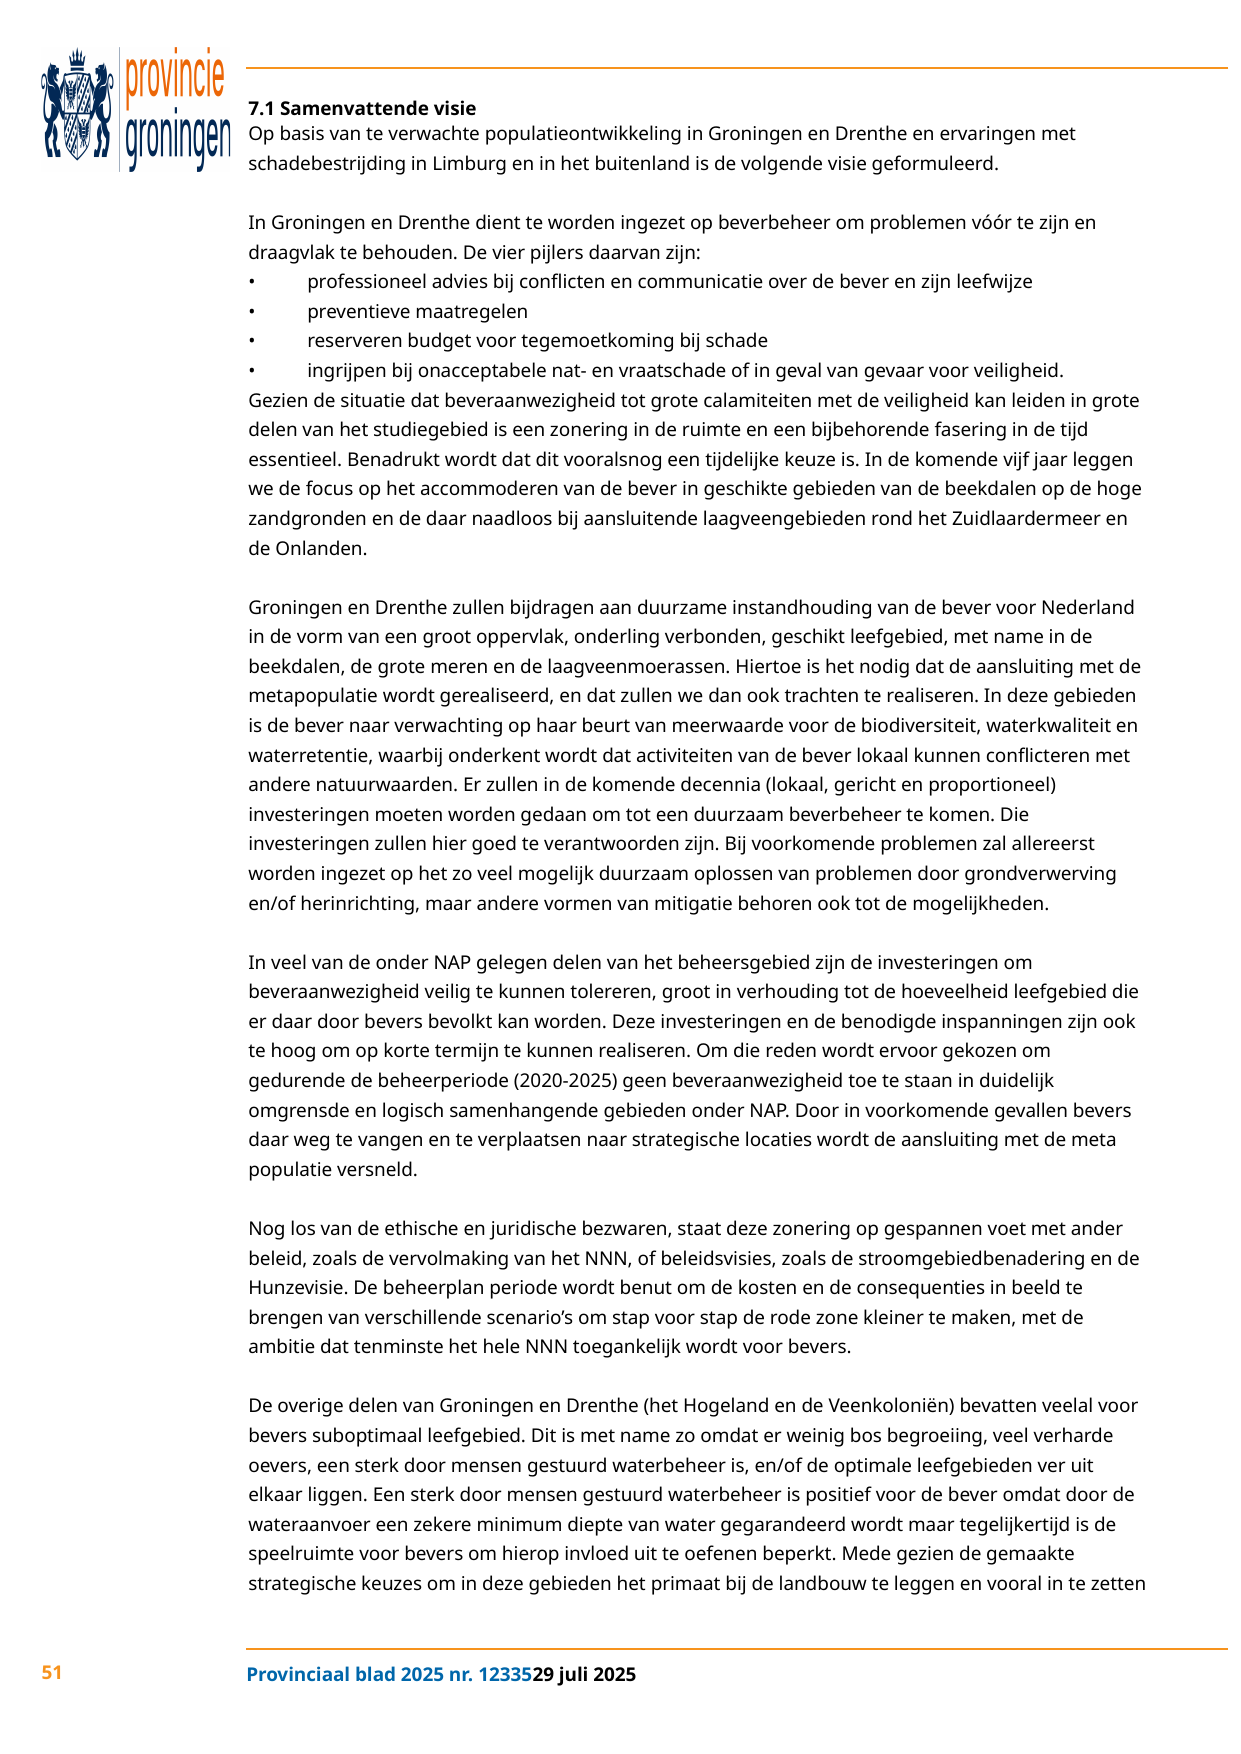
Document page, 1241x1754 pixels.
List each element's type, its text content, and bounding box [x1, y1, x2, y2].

list reserveren budget voor tegemoetkoming bij schade [248, 328, 1152, 353]
text Op basis van te verwachte populatieontwikkeling in Groningen en Drenthe en ervaringen met schadebestrijding in Limburg en in het buitenland is de volgende visie geformuleerd. [248, 121, 1152, 176]
text In Groningen en Drenthe dient te worden ingezet op beverbeheer om problemen vóór te zijn en draagvlak te behouden. De vier pijlers daarvan zijn: [248, 209, 1152, 264]
text Nog los van de ethische en juridische bezwaren, staat deze zonering op gespannen voet met ander beleid, zoals de vervolmaking van het NNN, of beleidsvisies, zoals de stroomgebiedbenadering en de Hunzevisie. De beheerplan periode wordt benut om de kosten en de consequenties in beeld te brengen van verschillende scenario’s om stap voor stap de rode zone kleiner te maken, met de ambitie dat tenminste het hele NNN toegankelijk wordt voor bevers. [248, 1215, 1152, 1359]
text In veel van de onder NAP gelegen delen van het beheersgebied zijn de investeringen om beveraanwezigheid veilig te kunnen tolereren, groot in verhouding tot de hoeveelheid leefgebied die er daar door bevers bevolkt kan worden. Deze investeringen en de benodigde inspanningen zijn ook te hoog om op korte termijn te kunnen realiseren. Om die reden wordt ervoor gekozen om gedurende de beheerperiode (2020-2025) geen beveraanwezigheid toe te staan in duidelijk omgrensde en logisch samenhangende gebieden onder NAP. Door in voorkomende gevallen bevers daar weg te vangen en te verplaatsen naar strategische locaties wordt de aansluiting met de meta populatie versneld. [248, 949, 1152, 1182]
list ingrijpen bij onacceptabele nat- en vraatschade of in geval van gevaar voor veiligheid. [248, 357, 1152, 383]
text Groningen en Drenthe zullen bijdragen aan duurzame instandhouding van de bever voor Nederland in de vorm van een groot oppervlak, onderling verbonden, geschikt leefgebied, met name in de beekdalen, de grote meren en de laagveenmoerassen. Hiertoe is het nodig dat de aansluiting met de metapopulatie wordt gerealiseerd, en dat zullen we dan ook trachten te realiseren. In deze gebieden is de bever naar verwachting op haar beurt van meerwaarde voor de biodiversiteit, waterkwaliteit en waterretentie, waarbij onderkent wordt dat activiteiten van de bever lokaal kunnen conflicteren met andere natuurwaarden. Er zullen in de komende decennia (lokaal, gericht en proportioneel) investeringen moeten worden gedaan om tot een duurzaam beverbeheer te komen. Die investeringen zullen hier goed te verantwoorden zijn. Bij voorkomende problemen zal allereerst worden ingezet op het zo veel mogelijk duurzaam oplossen van problemen door grondverwerving en/of herinrichting, maar andere vormen van mitigatie behoren ook tot de mogelijkheden. [248, 594, 1152, 915]
text De overige delen van Groningen en Drenthe (het Hogeland en de Veenkoloniën) bevatten veelal voor bevers suboptimaal leefgebied. Dit is met name zo omdat er weinig bos begroeiing, veel verharde oevers, een sterk door mensen gestuurd waterbeheer is, en/of de optimale leefgebieden ver uit elkaar liggen. Een sterk door mensen gestuurd waterbeheer is positief voor de bever omdat door de wateraanvoer een zekere minimum diepte van water gegarandeerd wordt maar tegelijkertijd is de speelruimte voor bevers om hierop invloed uit te oefenen beperkt. Mede gezien de gemaakte strategische keuzes om in deze gebieden het primaat bij de landbouw te leggen en vooral in te zetten [248, 1393, 1152, 1596]
text Gezien de situatie dat beveraanwezigheid tot grote calamiteiten met de veiligheid kan leiden in grote delen van het studiegebied is een zonering in de ruimte en een bijbehorende fasering in de tijd essentieel. Benadrukt wordt dat dit vooralsnog een tijdelijke keuze is. In de komende vijf jaar leggen we de focus op het accommoderen van de bever in geschikte gebieden van de beekdalen op de hoge zandgronden en de daar naadloos bij aansluitende laagveengebieden rond het Zuidlaardermeer en de Onlanden. [248, 387, 1152, 560]
picture [41, 47, 231, 172]
text 7.1 Samenvattende visie [248, 95, 1152, 121]
list preventieve maatregelen [248, 298, 1152, 324]
list professioneel advies bij conflicten en communicatie over de bever en zijn leefwijze [248, 268, 1152, 294]
